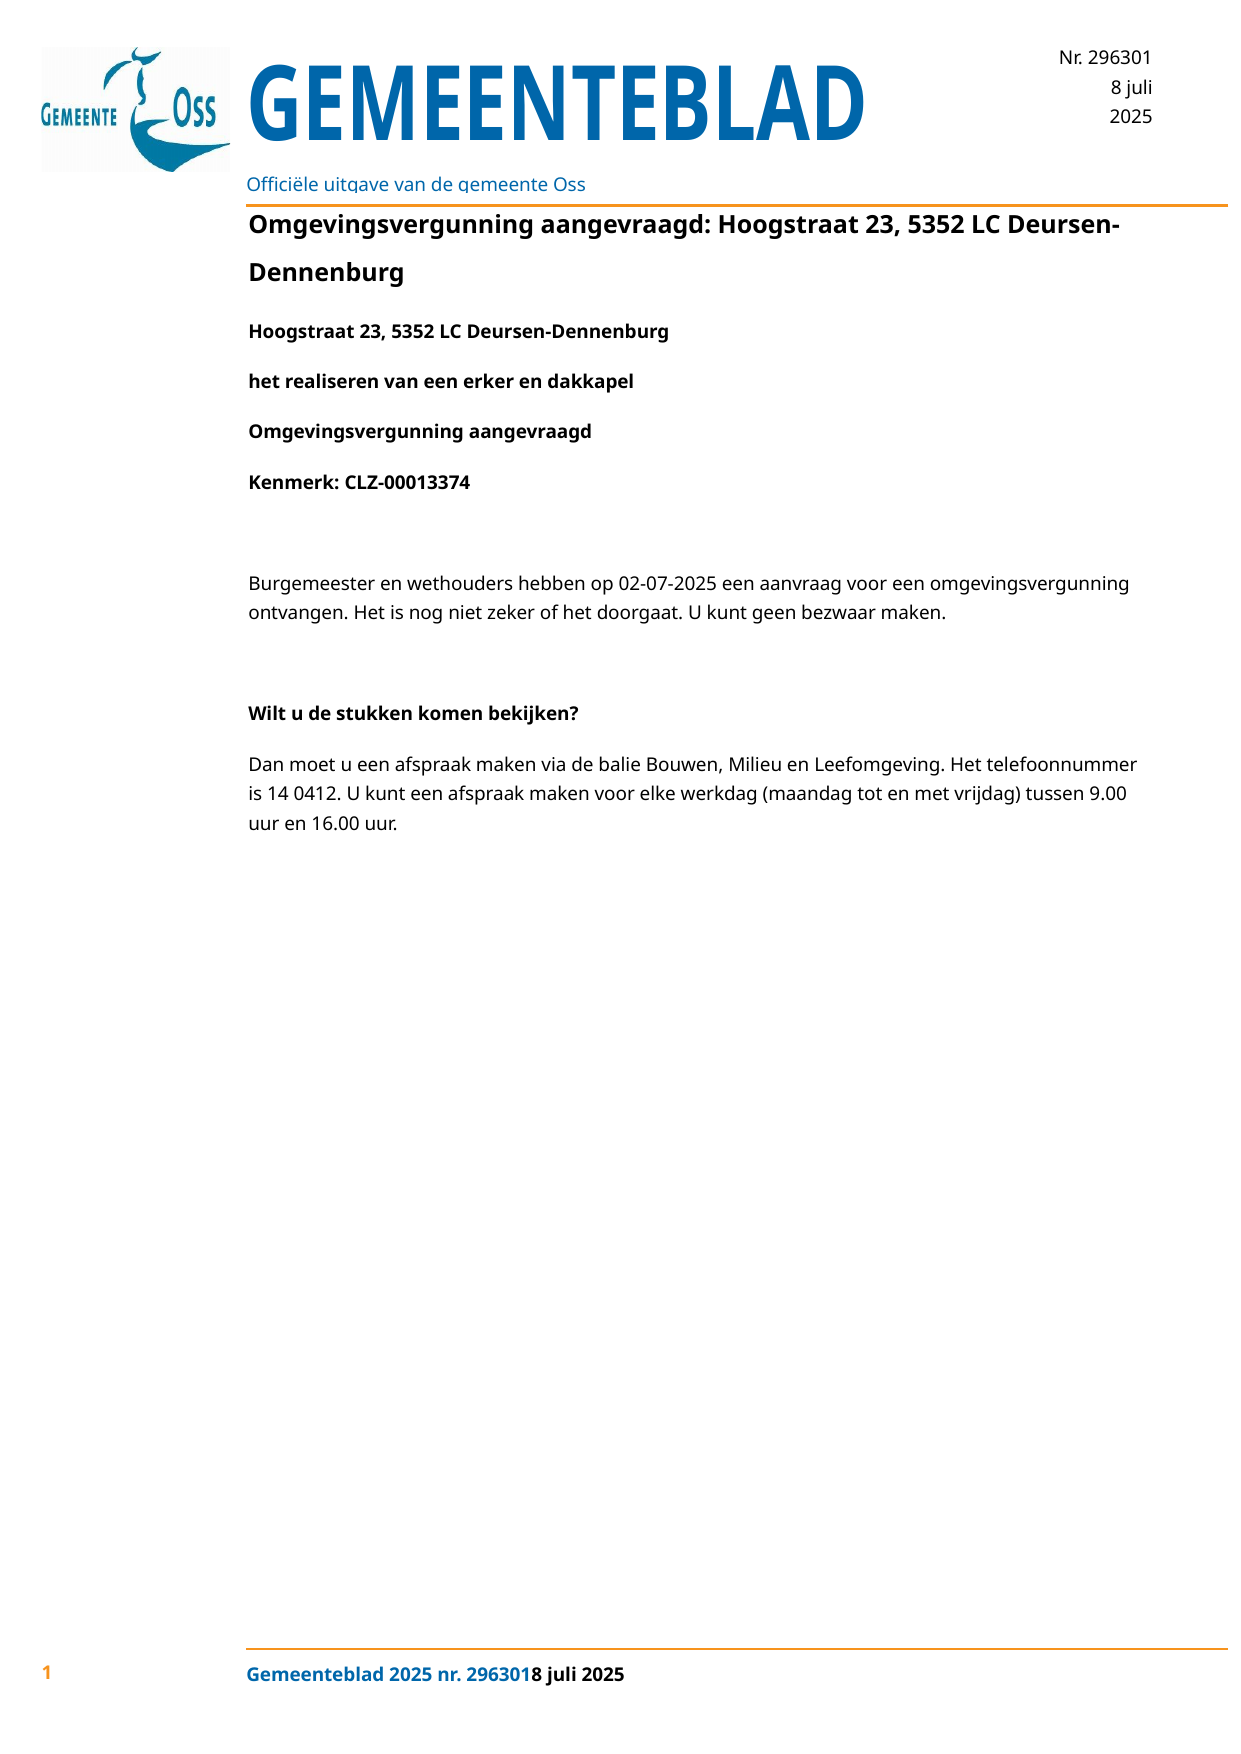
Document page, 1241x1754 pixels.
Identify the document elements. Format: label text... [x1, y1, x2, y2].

picture [41, 47, 231, 172]
text Omgevingsvergunning aangevraagd: Hoogstraat 23, 5352 LC Deursen-Dennenburg [248, 207, 1152, 288]
text Wilt u de stukken komen bekijken? [248, 700, 1152, 726]
text Kenmerk: CLZ-00013374 [248, 469, 1152, 495]
text Burgemeester en wethouders hebben op 02-07-2025 een aanvraag voor een omgevingsvergunning ontvangen. Het is nog niet zeker of het doorgaat. U kunt geen bezwaar maken. [248, 570, 1152, 625]
text Hoogstraat 23, 5352 LC Deursen-Dennenburg [248, 318, 1152, 344]
text Omgevingsvergunning aangevraagd [248, 419, 1152, 444]
text het realiseren van een erker en dakkapel [248, 368, 1152, 394]
text Dan moet u een afspraak maken via de balie Bouwen, Milieu en Leefomgeving. Het telefoonnummer is 14 0412. U kunt een afspraak maken voor elke werkdag (maandag tot en met vrijdag) tussen 9.00 uur en 16.00 uur. [248, 751, 1152, 836]
